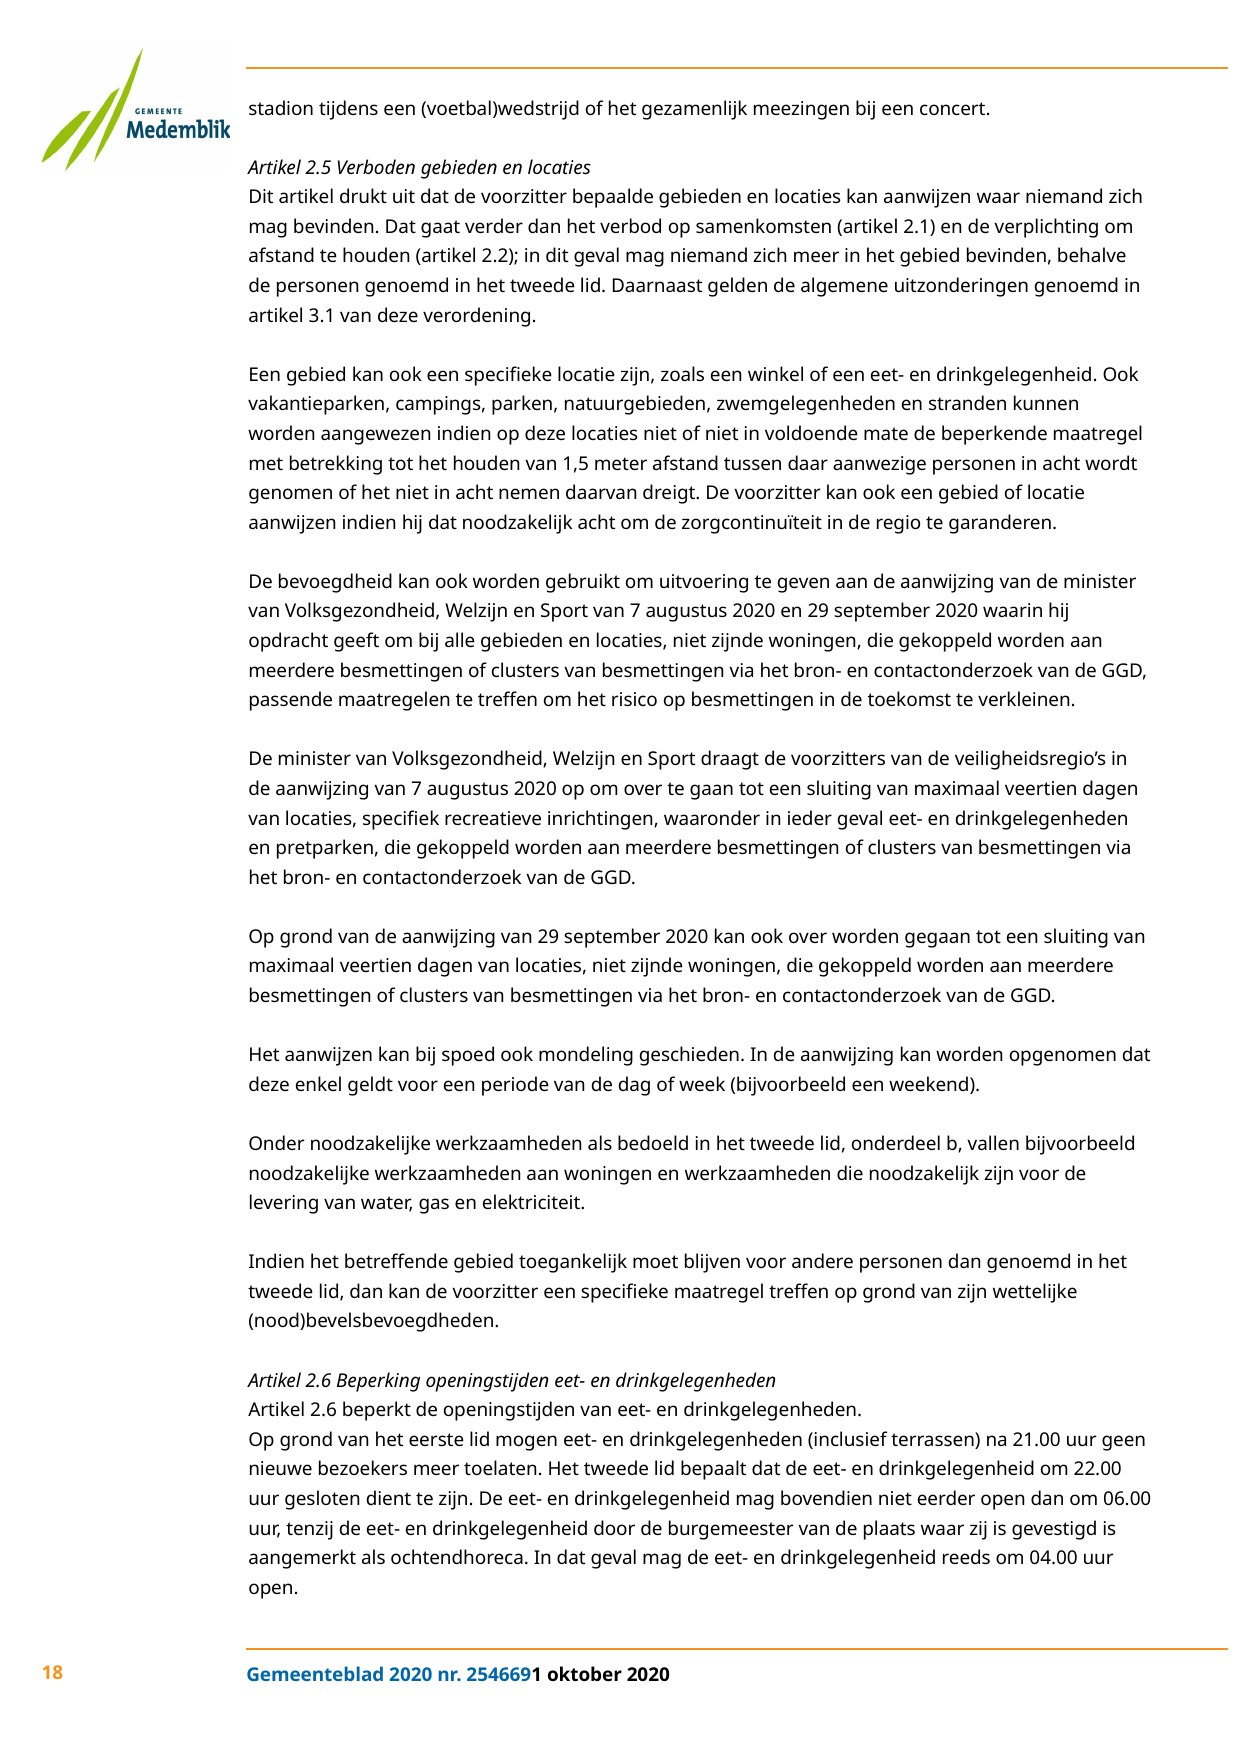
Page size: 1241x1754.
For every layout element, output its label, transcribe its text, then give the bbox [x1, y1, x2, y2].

text Artikel 2.6 Beperking openingstijden eet- en drinkgelegenheden [248, 1367, 1152, 1393]
text Artikel 2.5 Verboden gebieden en locaties [248, 154, 1152, 180]
text Artikel 2.6 beperkt de openingstijden van eet- en drinkgelegenheden. [248, 1396, 1152, 1422]
text De minister van Volksgezondheid, Welzijn en Sport draagt de voorzitters van de veiligheidsregio’s in de aanwijzing van 7 augustus 2020 op om over te gaan tot een sluiting van maximaal veertien dagen van locaties, specifiek recreatieve inrichtingen, waaronder in ieder geval eet- en drinkgelegenheden en pretparken, die gekoppeld worden aan meerdere besmettingen of clusters van besmettingen via het bron- en contactonderzoek van de GGD. [248, 746, 1152, 890]
text Een gebied kan ook een specifieke locatie zijn, zoals een winkel of een eet- en drinkgelegenheid. Ook vakantieparken, campings, parken, natuurgebieden, zwemgelegenheden en stranden kunnen worden aangewezen indien op deze locaties niet of niet in voldoende mate de beperkende maatregel met betrekking tot het houden van 1,5 meter afstand tussen daar aanwezige personen in acht wordt genomen of het niet in acht nemen daarvan dreigt. De voorzitter kan ook een gebied of locatie aanwijzen indien hij dat noodzakelijk acht om de zorgcontinuïteit in de regio te garanderen. [248, 361, 1152, 535]
text Op grond van het eerste lid mogen eet- en drinkgelegenheden (inclusief terrassen) na 21.00 uur geen nieuwe bezoekers meer toelaten. Het tweede lid bepaalt dat de eet- en drinkgelegenheid om 22.00 uur gesloten dient te zijn. De eet- en drinkgelegenheid mag bovendien niet eerder open dan om 06.00 uur, tenzij de eet- en drinkgelegenheid door de burgemeester van de plaats waar zij is gevestigd is aangemerkt als ochtendhoreca. In dat geval mag de eet- en drinkgelegenheid reeds om 04.00 uur open. [248, 1426, 1152, 1600]
text De bevoegdheid kan ook worden gebruikt om uitvoering te geven aan de aanwijzing van de minister van Volksgezondheid, Welzijn en Sport van 7 augustus 2020 en 29 september 2020 waarin hij opdracht geeft om bij alle gebieden en locaties, niet zijnde woningen, die gekoppeld worden aan meerdere besmettingen of clusters van besmettingen via het bron- en contactonderzoek van de GGD, passende maatregelen te treffen om het risico op besmettingen in de toekomst te verkleinen. [248, 568, 1152, 712]
text Het aanwijzen kan bij spoed ook mondeling geschieden. In de aanwijzing kan worden opgenomen dat deze enkel geldt voor een periode van de dag of week (bijvoorbeeld een weekend). [248, 1041, 1152, 1097]
text Op grond van de aanwijzing van 29 september 2020 kan ook over worden gegaan tot een sluiting van maximaal veertien dagen van locaties, niet zijnde woningen, die gekoppeld worden aan meerdere besmettingen of clusters van besmettingen via het bron- en contactonderzoek van de GGD. [248, 923, 1152, 1008]
text Dit artikel drukt uit dat de voorzitter bepaalde gebieden en locaties kan aanwijzen waar niemand zich mag bevinden. Dat gaat verder dan het verbod op samenkomsten (artikel 2.1) en de verplichting om afstand te houden (artikel 2.2); in dit geval mag niemand zich meer in het gebied bevinden, behalve de personen genoemd in het tweede lid. Daarnaast gelden de algemene uitzonderingen genoemd in artikel 3.1 van deze verordening. [248, 183, 1152, 328]
text stadion tijdens een (voetbal)wedstrijd of het gezamenlijk meezingen bij een concert. [248, 95, 1152, 121]
text Indien het betreffende gebied toegankelijk moet blijven voor andere personen dan genoemd in het tweede lid, dan kan de voorzitter een specifieke maatregel treffen op grond van zijn wettelijke (nood)bevelsbevoegdheden. [248, 1248, 1152, 1333]
text Onder noodzakelijke werkzaamheden als bedoeld in het tweede lid, onderdeel b, vallen bijvoorbeeld noodzakelijke werkzaamheden aan woningen en werkzaamheden die noodzakelijk zijn voor de levering van water, gas en elektriciteit. [248, 1130, 1152, 1215]
picture [41, 47, 231, 172]
